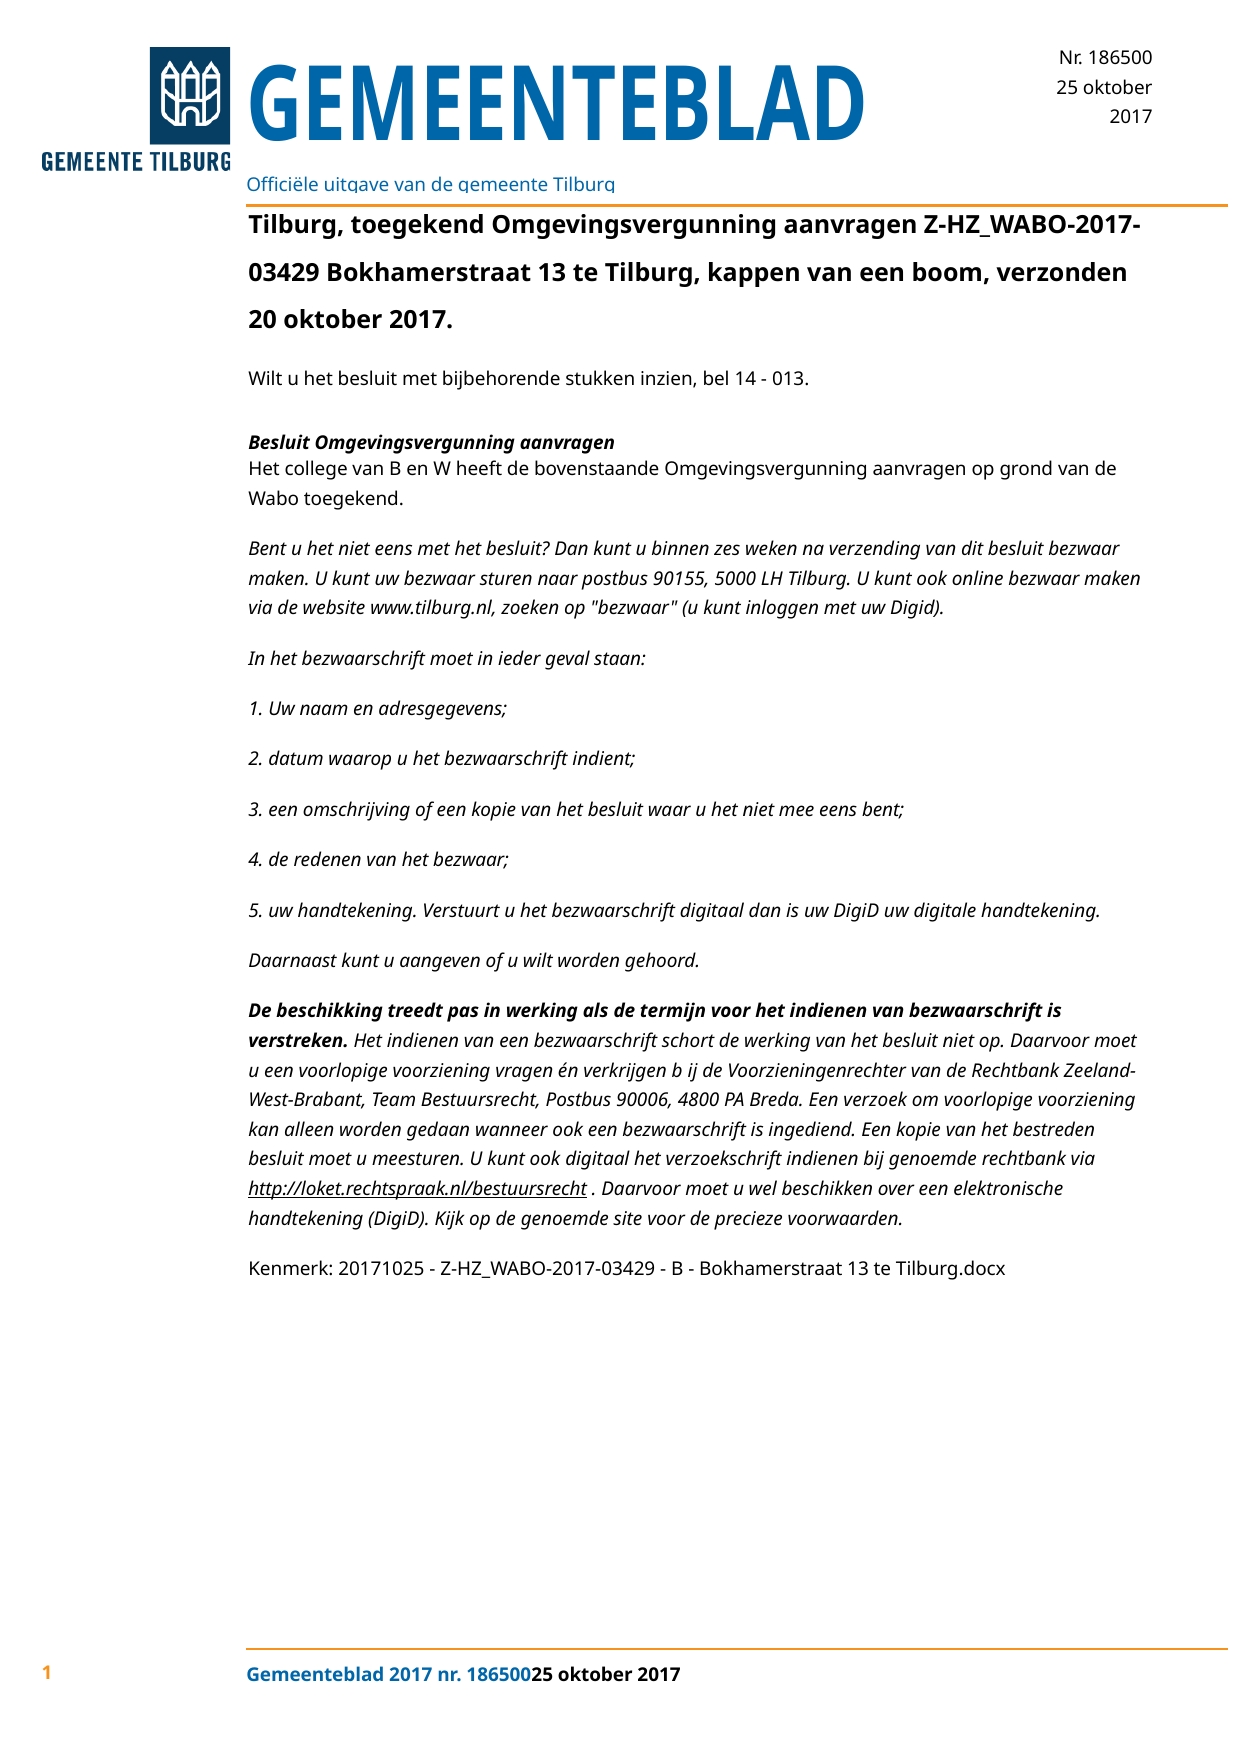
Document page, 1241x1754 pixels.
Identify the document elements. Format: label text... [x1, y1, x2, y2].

text Wilt u het besluit met bijbehorende stukken inzien, bel 14 - 013. [248, 366, 1152, 391]
text 4. de redenen van het bezwaar; [248, 846, 1152, 872]
text Bent u het niet eens met het besluit? Dan kunt u binnen zes weken na verzending van dit besluit bezwaar maken. U kunt uw bezwaar sturen naar postbus 90155, 5000 LH Tilburg. U kunt ook online bezwaar maken via de website www.tilburg.nl, zoeken op "bezwaar" (u kunt inloggen met uw Digid). [248, 535, 1152, 620]
text 1. Uw naam en adresgegevens; [248, 695, 1152, 721]
text 3. een omschrijving of een kopie van het besluit waar u het niet mee eens bent; [248, 796, 1152, 822]
text Het college van B en W heeft de bovenstaande Omgevingsvergunning aanvragen op grond van de Wabo toegekend. [248, 455, 1152, 511]
text Tilburg, toegekend Omgevingsvergunning aanvragen Z-HZ_WABO-2017-03429 Bokhamerstraat 13 te Tilburg, kappen van een boom, verzonden 20 oktober 2017. [248, 207, 1152, 336]
text Kenmerk: 20171025 - Z-HZ_WABO-2017-03429 - B - Bokhamerstraat 13 te Tilburg.docx [248, 1255, 1152, 1281]
text 2. datum waarop u het bezwaarschrift indient; [248, 746, 1152, 771]
text 5. uw handtekening. Verstuurt u het bezwaarschrift digitaal dan is uw DigiD uw digitale handtekening. [248, 897, 1152, 923]
text In het bezwaarschrift moet in ieder geval staan: [248, 645, 1152, 671]
picture [41, 47, 231, 172]
text Daarnaast kunt u aangeven of u wilt worden gehoord. [248, 947, 1152, 973]
text De beschikking treedt pas in werking als de termijn voor het indienen van bezwaarschrift is verstreken. Het indienen van een bezwaarschrift schort de werking van het besluit niet op. Daarvoor moet u een voorlopige voorziening vragen én verkrijgen b ij de Voorzieningenrechter van de Rechtbank Zeeland-West-Brabant, Team Bestuursrecht, Postbus 90006, 4800 PA Breda. Een verzoek om voorlopige voorziening kan alleen worden gedaan wanneer ook een bezwaarschrift is ingediend. Een kopie van het bestreden besluit moet u meesturen. U kunt ook digitaal het verzoekschrift indienen bij genoemde rechtbank via http://loket.rechtspraak.nl/bestuursrecht . Daarvoor moet u wel beschikken over een elektronische handtekening (DigiD). Kijk op de genoemde site voor de precieze voorwaarden. [248, 998, 1152, 1231]
text Besluit Omgevingsvergunning aanvragen [248, 429, 1152, 455]
